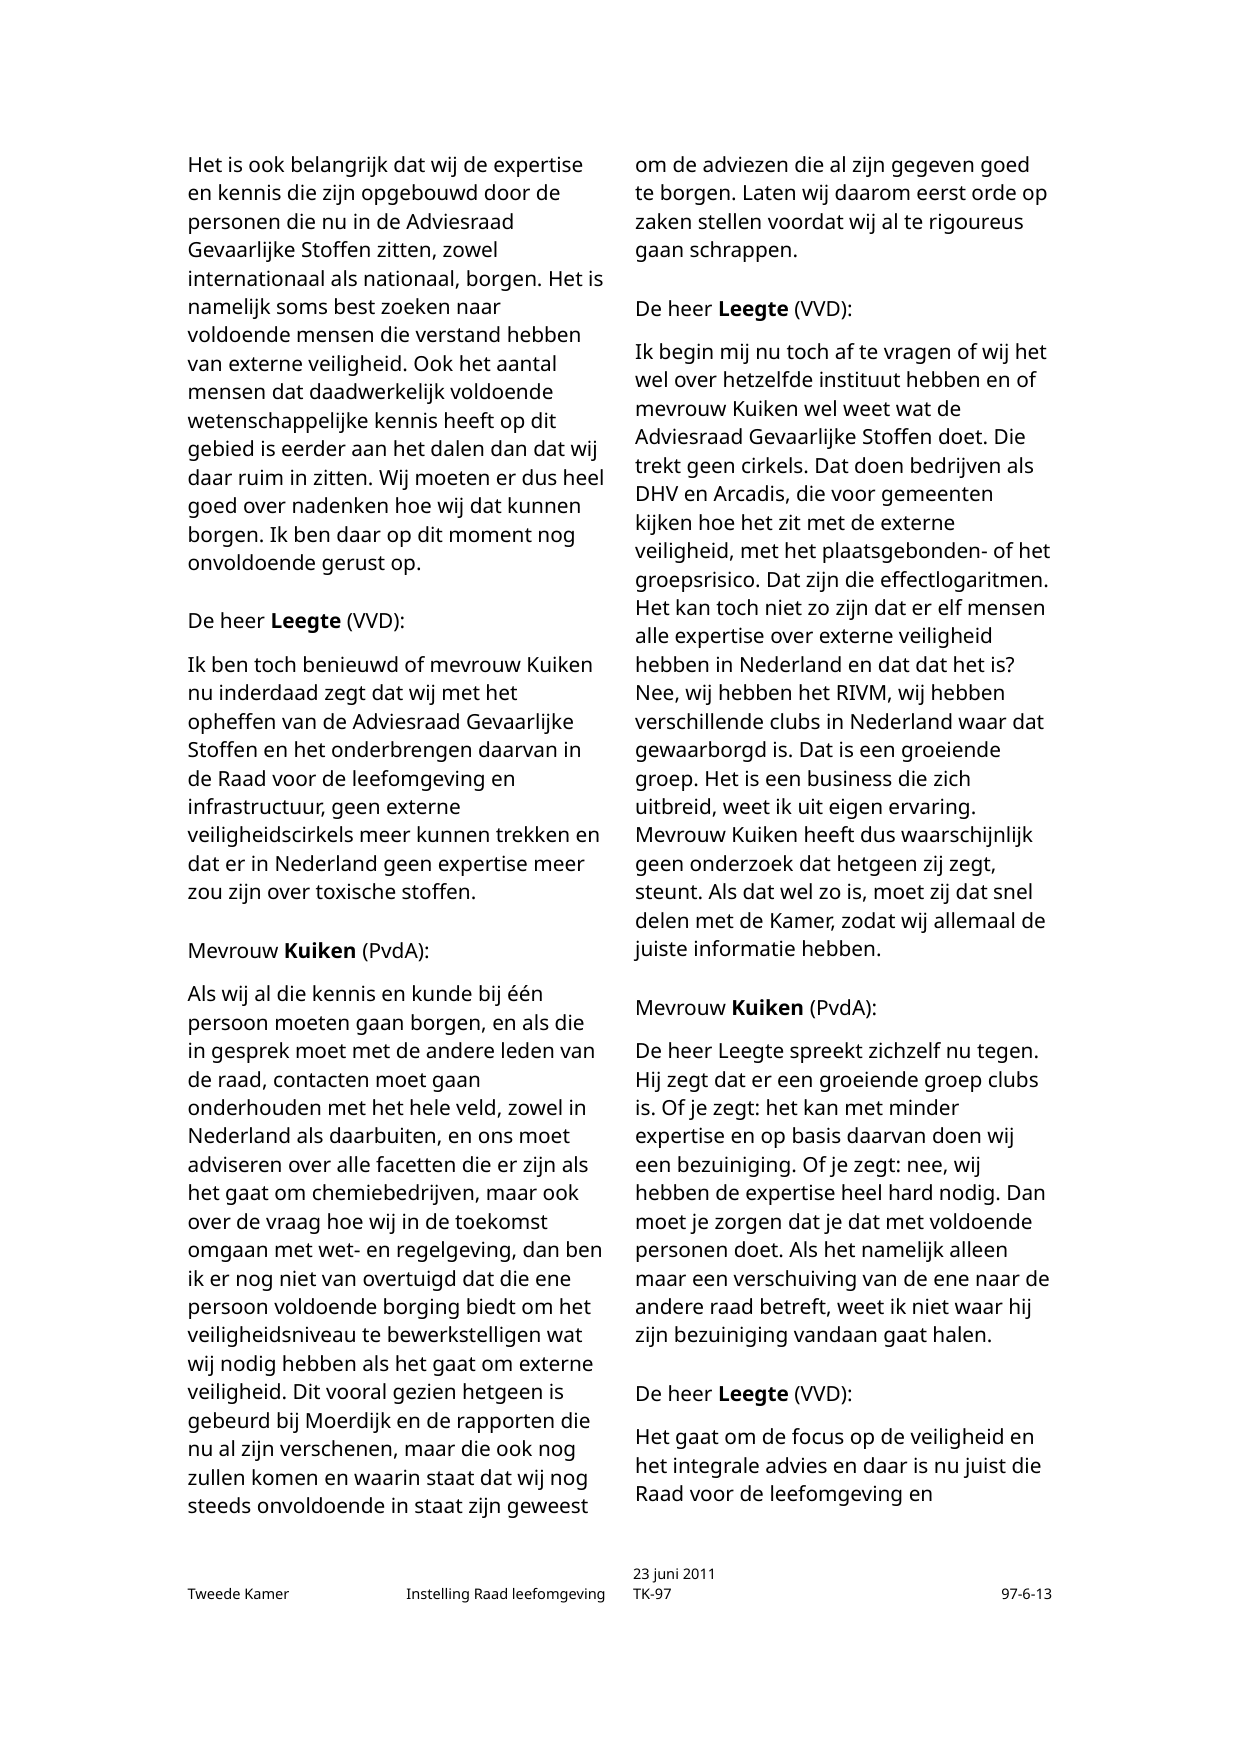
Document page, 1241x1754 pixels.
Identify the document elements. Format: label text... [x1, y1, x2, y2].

text Ik begin mij nu toch af te vragen of wij het wel over hetzelfde instituut hebben en of mevrouw Kuiken wel weet wat de Adviesraad Gevaarlijke Stoffen doet. Die trekt geen cirkels. Dat doen bedrijven als DHV en Arcadis, die voor gemeenten kijken hoe het zit met de externe veiligheid, met het plaatsgebonden- of het groepsrisico. Dat zijn die effectlogaritmen. Het kan toch niet zo zijn dat er elf mensen alle expertise over externe veiligheid hebben in Nederland en dat dat het is? Nee, wij hebben het RIVM, wij hebben verschillende clubs in Nederland waar dat gewaarborgd is. Dat is een groeiende groep. Het is een business die zich uitbreid, weet ik uit eigen ervaring. Mevrouw Kuiken heeft dus waarschijnlijk geen onderzoek dat hetgeen zij zegt, steunt. Als dat wel zo is, moet zij dat snel delen met de Kamer, zodat wij allemaal de juiste informatie hebben. [635, 337, 1053, 963]
text Als wij al die kennis en kunde bij één persoon moeten gaan borgen, en als die in gesprek moet met de andere leden van de raad, contacten moet gaan onderhouden met het hele veld, zowel in Nederland als daarbuiten, en ons moet adviseren over alle facetten die er zijn als het gaat om chemiebedrijven, maar ook over de vraag hoe wij in de toekomst omgaan met wet- en regelgeving, dan ben ik er nog niet van overtuigd dat die ene persoon voldoende borging biedt om het veiligheidsniveau te bewerkstelligen wat wij nodig hebben als het gaat om externe veiligheid. Dit vooral gezien hetgeen is gebeurd bij Moerdijk en de rapporten die nu al zijn verschenen, maar die ook nog zullen komen en waarin staat dat wij nog steeds onvoldoende in staat zijn geweest [187, 979, 605, 1520]
text De heer Leegte (VVD): [635, 294, 1053, 322]
text om de adviezen die al zijn gegeven goed te borgen. Laten wij daarom eerst orde op zaken stellen voordat wij al te rigoureus gaan schrappen. [635, 150, 1053, 264]
text Ik ben toch benieuwd of mevrouw Kuiken nu inderdaad zegt dat wij met het opheffen van de Adviesraad Gevaarlijke Stoffen en het onderbrengen daarvan in de Raad voor de leefomgeving en infrastructuur, geen externe veiligheidscirkels meer kunnen trekken en dat er in Nederland geen expertise meer zou zijn over toxische stoffen. [187, 650, 605, 906]
text Het gaat om de focus op de veiligheid en het integrale advies en daar is nu juist die Raad voor de leefomgeving en [635, 1422, 1053, 1508]
text De heer Leegte (VVD): [187, 607, 605, 635]
text De heer Leegte (VVD): [635, 1379, 1053, 1407]
text Het is ook belangrijk dat wij de expertise en kennis die zijn opgebouwd door de personen die nu in de Adviesraad Gevaarlijke Stoffen zitten, zowel internationaal als nationaal, borgen. Het is namelijk soms best zoeken naar voldoende mensen die verstand hebben van externe veiligheid. Ook het aantal mensen dat daadwerkelijk voldoende wetenschappelijke kennis heeft op dit gebied is eerder aan het dalen dan dat wij daar ruim in zitten. Wij moeten er dus heel goed over nadenken hoe wij dat kunnen borgen. Ik ben daar op dit moment nog onvoldoende gerust op. [187, 150, 605, 577]
text Mevrouw Kuiken (PvdA): [635, 993, 1053, 1021]
text De heer Leegte spreekt zichzelf nu tegen. Hij zegt dat er een groeiende groep clubs is. Of je zegt: het kan met minder expertise en op basis daarvan doen wij een bezuiniging. Of je zegt: nee, wij hebben de expertise heel hard nodig. Dan moet je zorgen dat je dat met voldoende personen doet. Als het namelijk alleen maar een verschuiving van de ene naar de andere raad betreft, weet ik niet waar hij zijn bezuiniging vandaan gaat halen. [635, 1036, 1053, 1349]
text Mevrouw Kuiken (PvdA): [187, 936, 605, 964]
